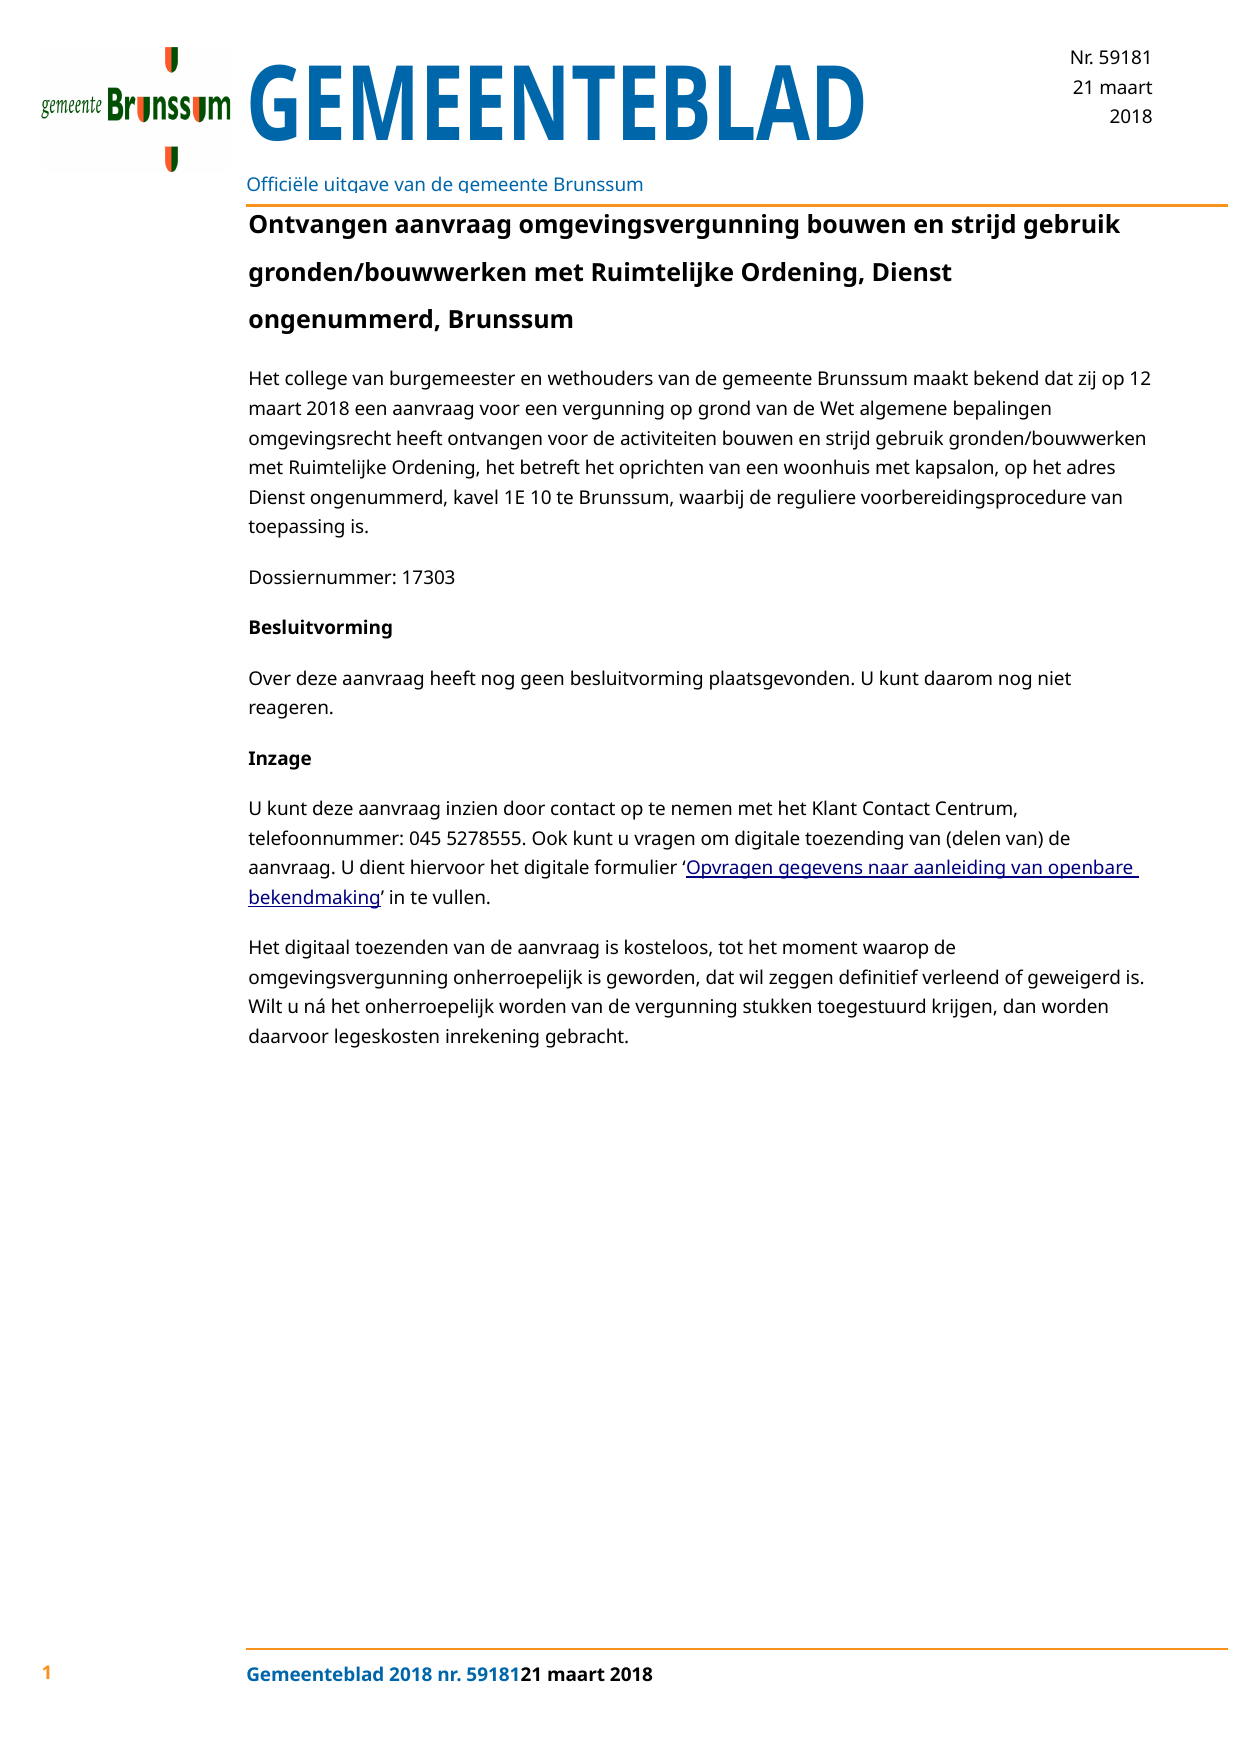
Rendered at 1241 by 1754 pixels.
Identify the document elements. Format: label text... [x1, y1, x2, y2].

picture [41, 47, 231, 172]
text Ontvangen aanvraag omgevingsvergunning bouwen en strijd gebruik gronden/bouwwerken met Ruimtelijke Ordening, Dienst ongenummerd, Brunssum [248, 207, 1152, 336]
text Het college van burgemeester en wethouders van de gemeente Brunssum maakt bekend dat zij op 12 maart 2018 een aanvraag voor een vergunning op grond van de Wet algemene bepalingen omgevingsrecht heeft ontvangen voor de activiteiten bouwen en strijd gebruik gronden/bouwwerken met Ruimtelijke Ordening, het betreft het oprichten van een woonhuis met kapsalon, op het adres Dienst ongenummerd, kavel 1E 10 te Brunssum, waarbij de reguliere voorbereidingsprocedure van toepassing is. [248, 366, 1152, 539]
text Besluitvorming [248, 614, 1152, 640]
text Het digitaal toezenden van de aanvraag is kosteloos, tot het moment waarop de omgevingsvergunning onherroepelijk is geworden, dat wil zeggen definitief verleend of geweigerd is. Wilt u ná het onherroepelijk worden van de vergunning stukken toegestuurd krijgen, dan worden daarvoor legeskosten inrekening gebracht. [248, 934, 1152, 1049]
text Inzage [248, 745, 1152, 770]
text U kunt deze aanvraag inzien door contact op te nemen met het Klant Contact Centrum, telefoonnummer: 045 5278555. Ook kunt u vragen om digitale toezending van (delen van) de aanvraag. U dient hiervoor het digitale formulier ‘Opvragen gegevens naar aanleiding van openbare bekendmaking’ in te vullen. [248, 795, 1152, 909]
text Over deze aanvraag heeft nog geen besluitvorming plaatsgevonden. U kunt daarom nog niet reageren. [248, 665, 1152, 720]
text Dossiernummer: 17303 [248, 564, 1152, 589]
